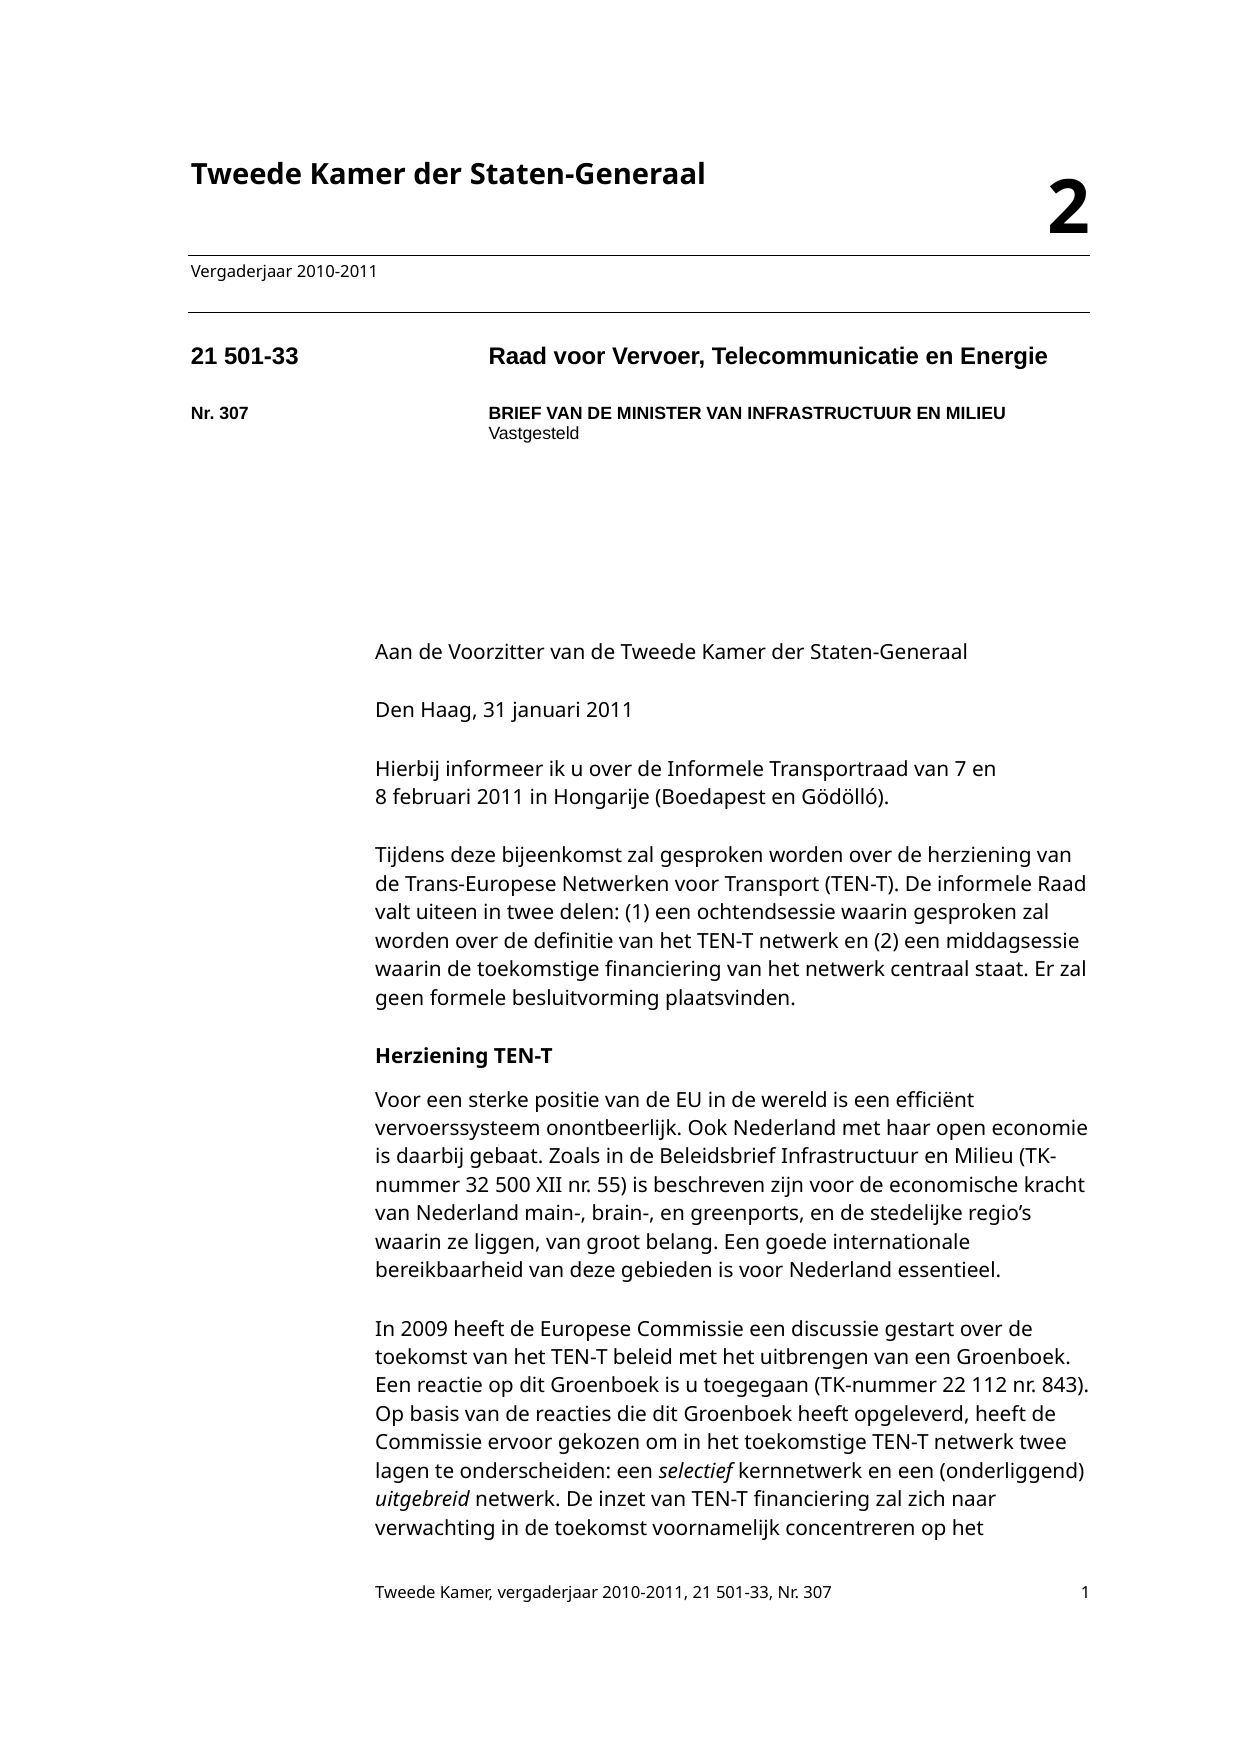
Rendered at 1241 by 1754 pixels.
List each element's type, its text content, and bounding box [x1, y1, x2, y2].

table_cell Nr. 307 [188, 399, 485, 518]
table_header Tweede Kamer der Staten-Generaal [188, 150, 909, 255]
table_cell [188, 313, 485, 339]
text Tijdens deze bijeenkomst zal gesproken worden over de herziening van de Trans-Europese Netwerken voor Transport (TEN-T). De informele Raad valt uiteen in twee delen: (1) een ochtendsessie waarin gesproken zal worden over de definitie van het TEN-T netwerk en (2) een middagsessie waarin de toekomstige financiering van het netwerk centraal staat. Er zal geen formele besluitvorming plaatsvinden. [375, 841, 1090, 1011]
table_cell Raad voor Vervoer, Telecommunicatie en Energie [485, 339, 1090, 399]
table_cell [485, 256, 1090, 312]
table_cell 21 501-33 [188, 339, 485, 399]
text Den Haag, 31 januari 2011 [375, 695, 1090, 724]
table_header 2 [910, 150, 1090, 255]
table_cell BRIEF VAN DE MINISTER VAN INFRASTRUCTUUR EN MILIEU Vastgesteld [485, 399, 1090, 518]
text Aan de Voorzitter van de Tweede Kamer der Staten-Generaal [375, 637, 1090, 665]
text Voor een sterke positie van de EU in de wereld is een efficiënt vervoerssysteem onontbeerlijk. Ook Nederland met haar open economie is daarbij gebaat. Zoals in de Beleidsbrief Infrastructuur en Milieu (TK-nummer 32 500 XII nr. 55) is beschreven zijn voor de economische kracht van Nederland main-, brain-, en greenports, en de stedelijke regio’s waarin ze liggen, van groot belang. Een goede internationale bereikbaarheid van deze gebieden is voor Nederland essentieel. [375, 1085, 1090, 1284]
text Herziening TEN-T [375, 1041, 1090, 1070]
table_cell [485, 313, 1090, 339]
text Hierbij informeer ik u over de Informele Transportraad van 7 en 8 februari 2011 in Hongarije (Boedapest en Gödölló). [375, 754, 1090, 811]
text In 2009 heeft de Europese Commissie een discussie gestart over de toekomst van het TEN-T beleid met het uitbrengen van een Groenboek. Een reactie op dit Groenboek is u toegegaan (TK-nummer 22 112 nr. 843). Op basis van de reacties die dit Groenboek heeft opgeleverd, heeft de Commissie ervoor gekozen om in het toekomstige TEN-T netwerk twee lagen te onderscheiden: een selectief kernnetwerk en een (onderliggend) uitgebreid netwerk. De inzet van TEN-T financiering zal zich naar verwachting in de toekomst voornamelijk concentreren op het [375, 1314, 1090, 1541]
table_cell Vergaderjaar 2010-2011 [188, 256, 485, 312]
